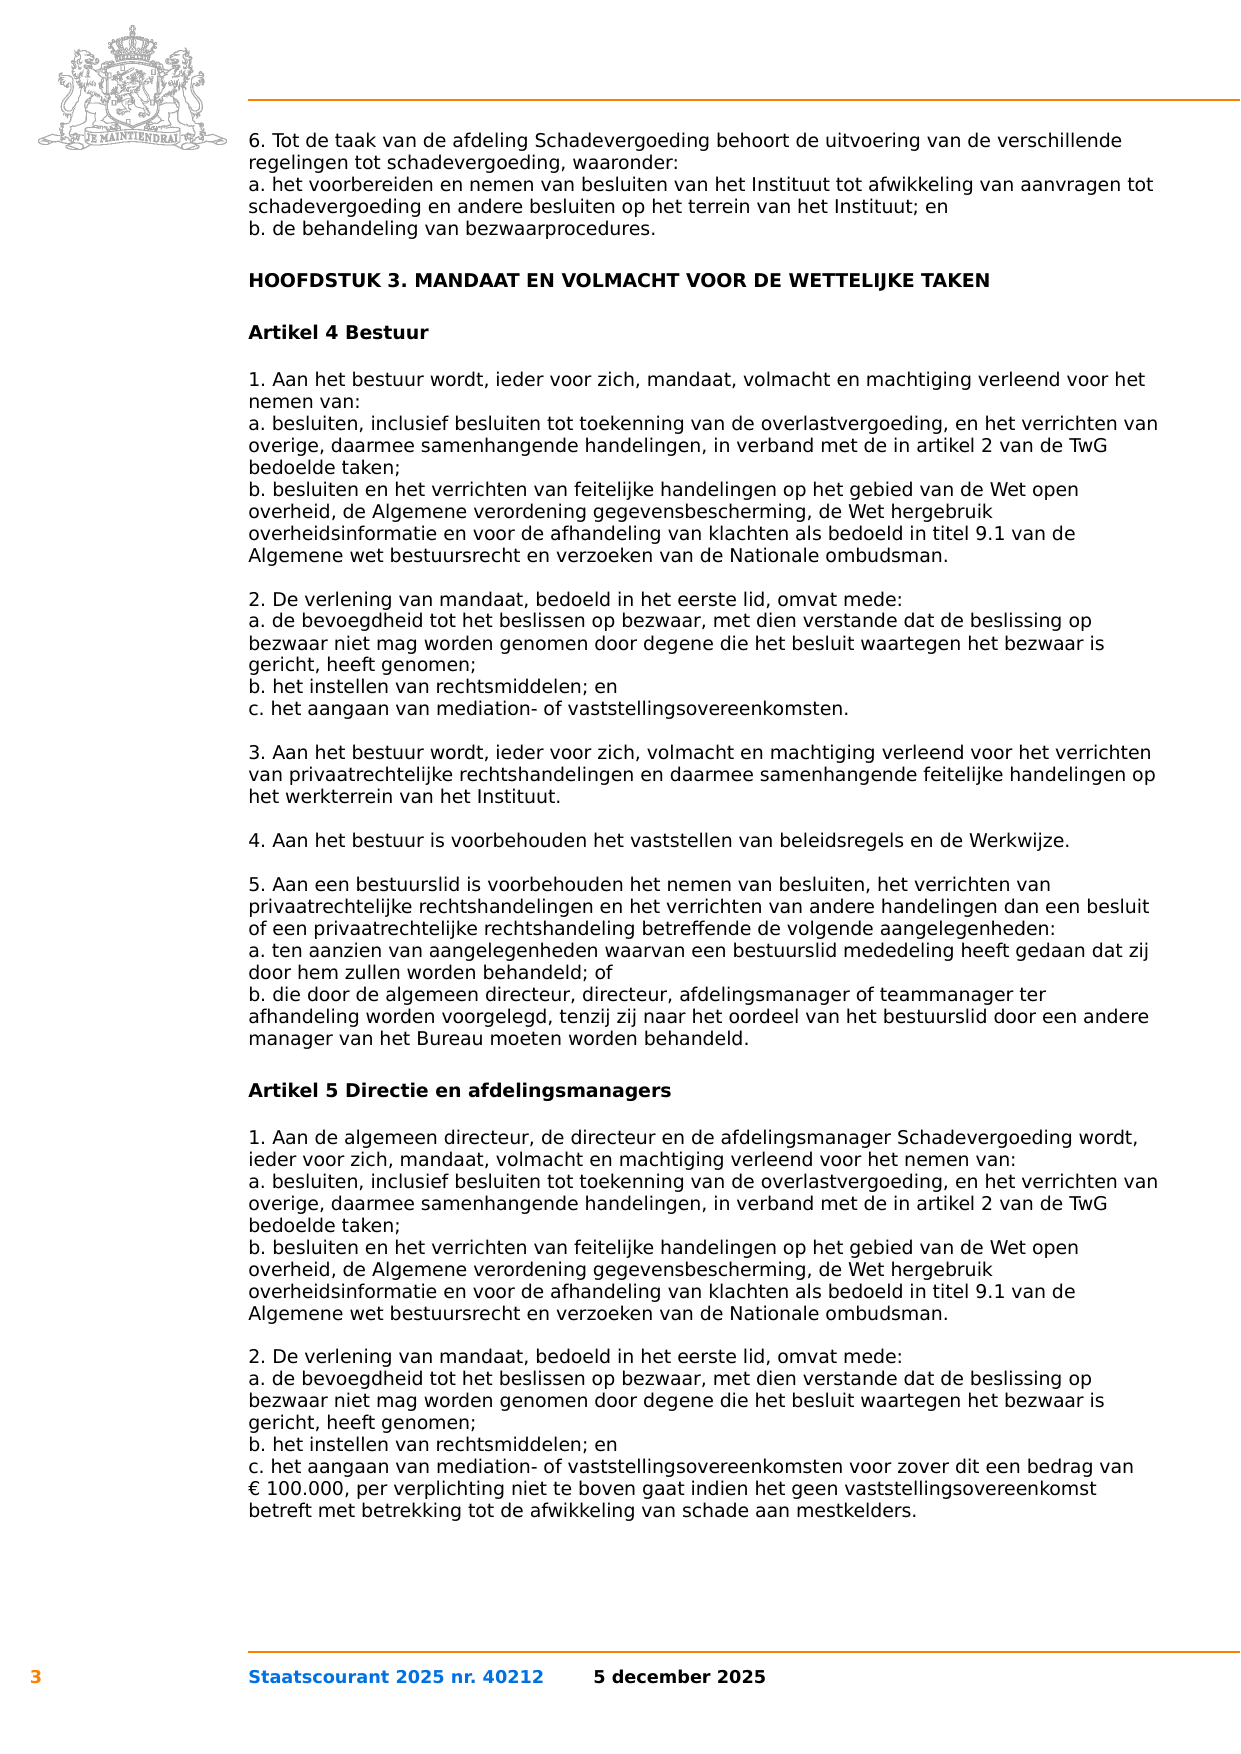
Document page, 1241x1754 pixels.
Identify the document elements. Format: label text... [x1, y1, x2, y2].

subtitle Artikel 4 Bestuur [248, 322, 1163, 344]
subtitle Artikel 5 Directie en afdelingsmanagers [248, 1080, 1163, 1102]
text b. besluiten en het verrichten van feitelijke handelingen op het gebied van de Wet open overheid, de Algemene verordening gegevensbescherming, de Wet hergebruik overheidsinformatie en voor de afhandeling van klachten als bedoeld in titel 9.1 van de Algemene wet bestuursrecht en verzoeken van de Nationale ombudsman. [248, 1237, 1163, 1324]
text 6. Tot de taak van de afdeling Schadevergoeding behoort de uitvoering van de verschillende regelingen tot schadevergoeding, waaronder: [248, 130, 1163, 174]
text 2. De verlening van mandaat, bedoeld in het eerste lid, omvat mede: [248, 588, 1163, 610]
text c. het aangaan van mediation- of vaststellingsovereenkomsten voor zover dit een bedrag van € 100.000, per verplichting niet te boven gaat indien het geen vaststellingsovereenkomst betreft met betrekking tot de afwikkeling van schade aan mestkelders. [248, 1456, 1163, 1522]
text 4. Aan het bestuur is voorbehouden het vaststellen van beleidsregels en de Werkwijze. [248, 830, 1163, 852]
text c. het aangaan van mediation- of vaststellingsovereenkomsten. [248, 698, 1163, 720]
text a. de bevoegdheid tot het beslissen op bezwaar, met dien verstande dat de beslissing op bezwaar niet mag worden genomen door degene die het besluit waartegen het bezwaar is gericht, heeft genomen; [248, 1368, 1163, 1434]
text 5. Aan een bestuurslid is voorbehouden het nemen van besluiten, het verrichten van privaatrechtelijke rechtshandelingen en het verrichten van andere handelingen dan een besluit of een privaatrechtelijke rechtshandeling betreffende de volgende aangelegenheden: [248, 874, 1163, 940]
text b. die door de algemeen directeur, directeur, afdelingsmanager of teammanager ter afhandeling worden voorgelegd, tenzij zij naar het oordeel van het bestuurslid door een andere manager van het Bureau moeten worden behandeld. [248, 984, 1163, 1050]
text 1. Aan de algemeen directeur, de directeur en de afdelingsmanager Schadevergoeding wordt, ieder voor zich, mandaat, volmacht en machtiging verleend voor het nemen van: [248, 1127, 1163, 1171]
text b. besluiten en het verrichten van feitelijke handelingen op het gebied van de Wet open overheid, de Algemene verordening gegevensbescherming, de Wet hergebruik overheidsinformatie en voor de afhandeling van klachten als bedoeld in titel 9.1 van de Algemene wet bestuursrecht en verzoeken van de Nationale ombudsman. [248, 479, 1163, 567]
subtitle HOOFDSTUK 3. MANDAAT EN VOLMACHT VOOR DE WETTELIJKE TAKEN [248, 270, 1163, 292]
text a. de bevoegdheid tot het beslissen op bezwaar, met dien verstande dat de beslissing op bezwaar niet mag worden genomen door degene die het besluit waartegen het bezwaar is gericht, heeft genomen; [248, 610, 1163, 676]
text 1. Aan het bestuur wordt, ieder voor zich, mandaat, volmacht en machtiging verleend voor het nemen van: [248, 369, 1163, 413]
text b. het instellen van rechtsmiddelen; en [248, 1434, 1163, 1456]
picture [38, 25, 227, 150]
text a. besluiten, inclusief besluiten tot toekenning van de overlastvergoeding, en het verrichten van overige, daarmee samenhangende handelingen, in verband met de in artikel 2 van de TwG bedoelde taken; [248, 413, 1163, 479]
text 3. Aan het bestuur wordt, ieder voor zich, volmacht en machtiging verleend voor het verrichten van privaatrechtelijke rechtshandelingen en daarmee samenhangende feitelijke handelingen op het werkterrein van het Instituut. [248, 742, 1163, 808]
text b. de behandeling van bezwaarprocedures. [248, 218, 1163, 240]
text 2. De verlening van mandaat, bedoeld in het eerste lid, omvat mede: [248, 1346, 1163, 1368]
text a. besluiten, inclusief besluiten tot toekenning van de overlastvergoeding, en het verrichten van overige, daarmee samenhangende handelingen, in verband met de in artikel 2 van de TwG bedoelde taken; [248, 1171, 1163, 1237]
text a. het voorbereiden en nemen van besluiten van het Instituut tot afwikkeling van aanvragen tot schadevergoeding en andere besluiten op het terrein van het Instituut; en [248, 174, 1163, 218]
text b. het instellen van rechtsmiddelen; en [248, 676, 1163, 698]
text a. ten aanzien van aangelegenheden waarvan een bestuurslid mededeling heeft gedaan dat zij door hem zullen worden behandeld; of [248, 940, 1163, 984]
